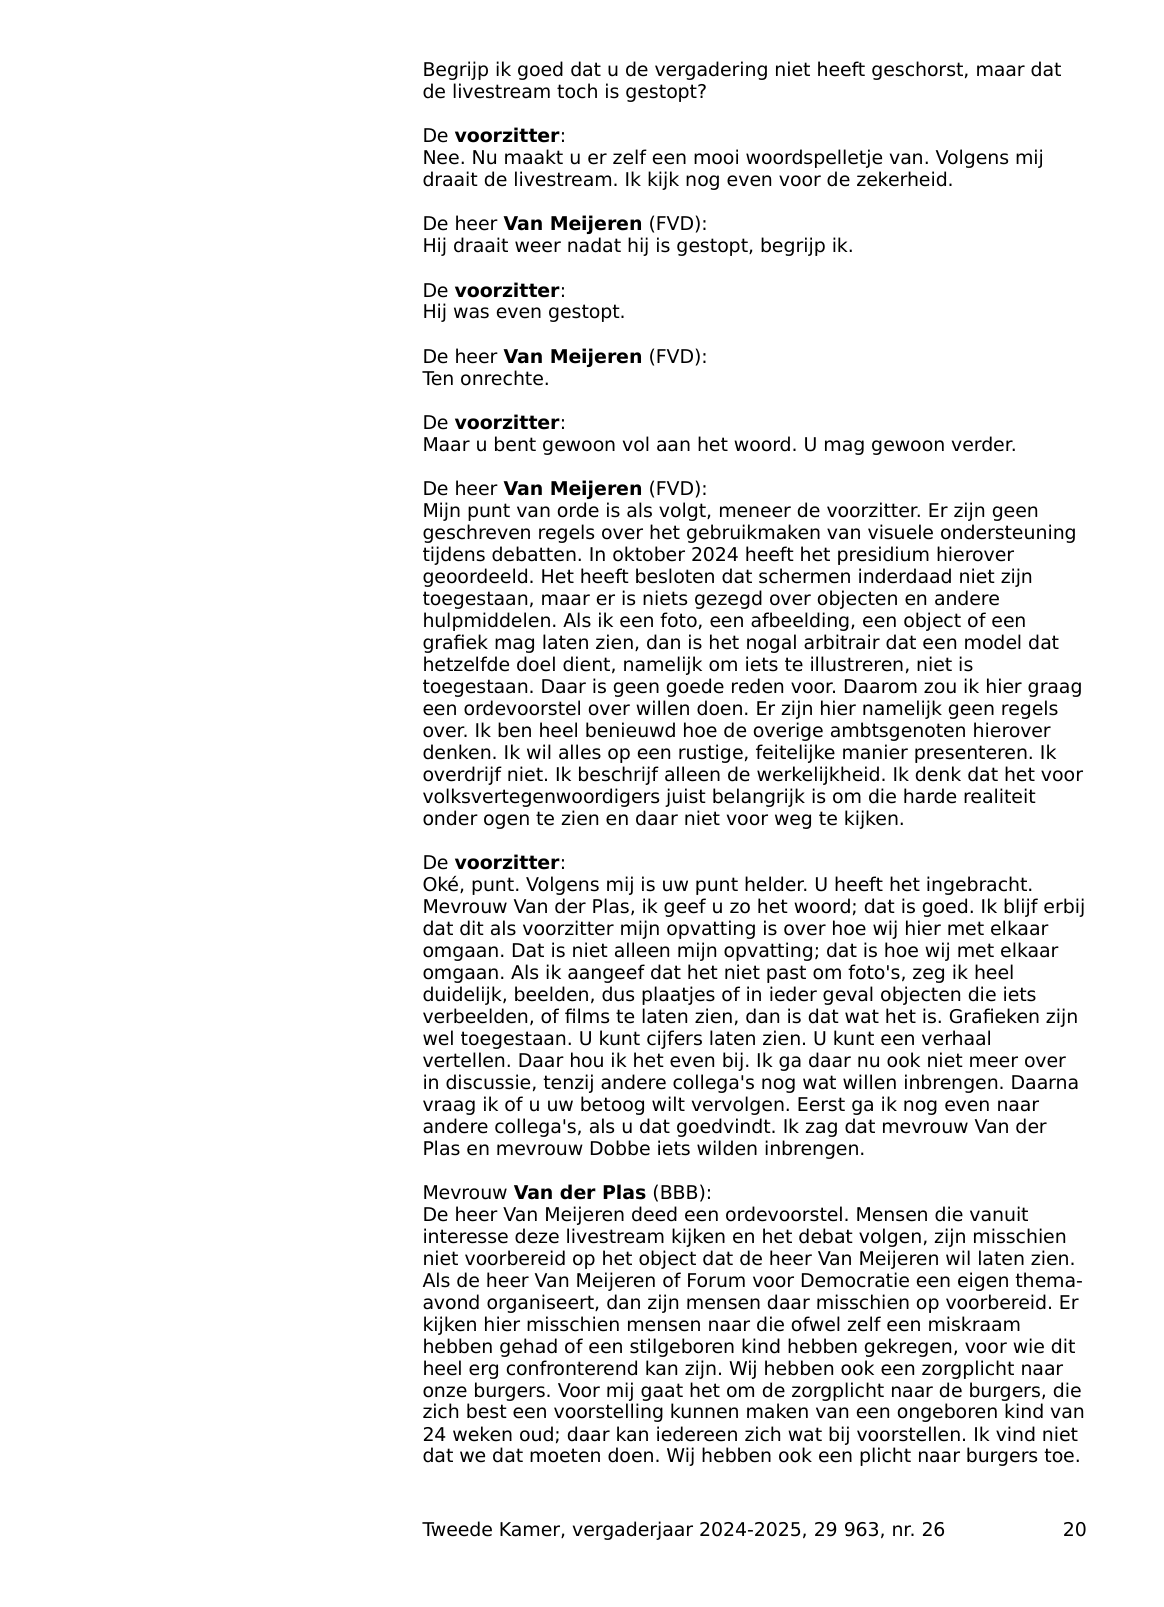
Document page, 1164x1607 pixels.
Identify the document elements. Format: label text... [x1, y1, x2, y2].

text Hij draait weer nadat hij is gestopt, begrijp ik. [422, 235, 1087, 257]
text De heer Van Meijeren (FVD): [422, 346, 1087, 368]
text Mijn punt van orde is als volgt, meneer de voorzitter. Er zijn geen geschreven regels over het gebruikmaken van visuele ondersteuning tijdens debatten. In oktober 2024 heeft het presidium hierover geoordeeld. Het heeft besloten dat schermen inderdaad niet zijn toegestaan, maar er is niets gezegd over objecten en andere hulpmiddelen. Als ik een foto, een afbeelding, een object of een grafiek mag laten zien, dan is het nogal arbitrair dat een model dat hetzelfde doel dient, namelijk om iets te illustreren, niet is toegestaan. Daar is geen goede reden voor. Daarom zou ik hier graag een ordevoorstel over willen doen. Er zijn hier namelijk geen regels over. Ik ben heel benieuwd hoe de overige ambtsgenoten hierover denken. Ik wil alles op een rustige, feitelijke manier presenteren. Ik overdrijf niet. Ik beschrijf alleen de werkelijkheid. Ik denk dat het voor volksvertegenwoordigers juist belangrijk is om die harde realiteit onder ogen te zien en daar niet voor weg te kijken. [422, 500, 1087, 829]
text De voorzitter: [422, 412, 1087, 434]
text Mevrouw Van der Plas (BBB): [422, 1182, 1087, 1204]
text Maar u bent gewoon vol aan het woord. U mag gewoon verder. [422, 434, 1087, 456]
text De heer Van Meijeren (FVD): [422, 213, 1087, 235]
text De heer Van Meijeren (FVD): [422, 478, 1087, 500]
text Ten onrechte. [422, 368, 1087, 389]
text De voorzitter: [422, 852, 1087, 874]
text Nee. Nu maakt u er zelf een mooi woordspelletje van. Volgens mij draait de livestream. Ik kijk nog even voor de zekerheid. [422, 147, 1087, 191]
text De voorzitter: [422, 279, 1087, 301]
text Begrijp ik goed dat u de vergadering niet heeft geschorst, maar dat de livestream toch is gestopt? [422, 59, 1087, 103]
text Hij was even gestopt. [422, 301, 1087, 323]
text De voorzitter: [422, 125, 1087, 147]
text Oké, punt. Volgens mij is uw punt helder. U heeft het ingebracht. Mevrouw Van der Plas, ik geef u zo het woord; dat is goed. Ik blijf erbij dat dit als voorzitter mijn opvatting is over hoe wij hier met elkaar omgaan. Dat is niet alleen mijn opvatting; dat is hoe wij met elkaar omgaan. Als ik aangeef dat het niet past om foto's, zeg ik heel duidelijk, beelden, dus plaatjes of in ieder geval objecten die iets verbeelden, of films te laten zien, dan is dat wat het is. Grafieken zijn wel toegestaan. U kunt cijfers laten zien. U kunt een verhaal vertellen. Daar hou ik het even bij. Ik ga daar nu ook niet meer over in discussie, tenzij andere collega's nog wat willen inbrengen. Daarna vraag ik of u uw betoog wilt vervolgen. Eerst ga ik nog even naar andere collega's, als u dat goedvindt. Ik zag dat mevrouw Van der Plas en mevrouw Dobbe iets wilden inbrengen. [422, 874, 1087, 1159]
text De heer Van Meijeren deed een ordevoorstel. Mensen die vanuit interesse deze livestream kijken en het debat volgen, zijn misschien niet voorbereid op het object dat de heer Van Meijeren wil laten zien. Als de heer Van Meijeren of Forum voor Democratie een eigen thema-avond organiseert, dan zijn mensen daar misschien op voorbereid. Er kijken hier misschien mensen naar die ofwel zelf een miskraam hebben gehad of een stilgeboren kind hebben gekregen, voor wie dit heel erg confronterend kan zijn. Wij hebben ook een zorgplicht naar onze burgers. Voor mij gaat het om de zorgplicht naar de burgers, die zich best een voorstelling kunnen maken van een ongeboren kind van 24 weken oud; daar kan iedereen zich wat bij voorstellen. Ik vind niet dat we dat moeten doen. Wij hebben ook een plicht naar burgers toe. [422, 1204, 1087, 1467]
